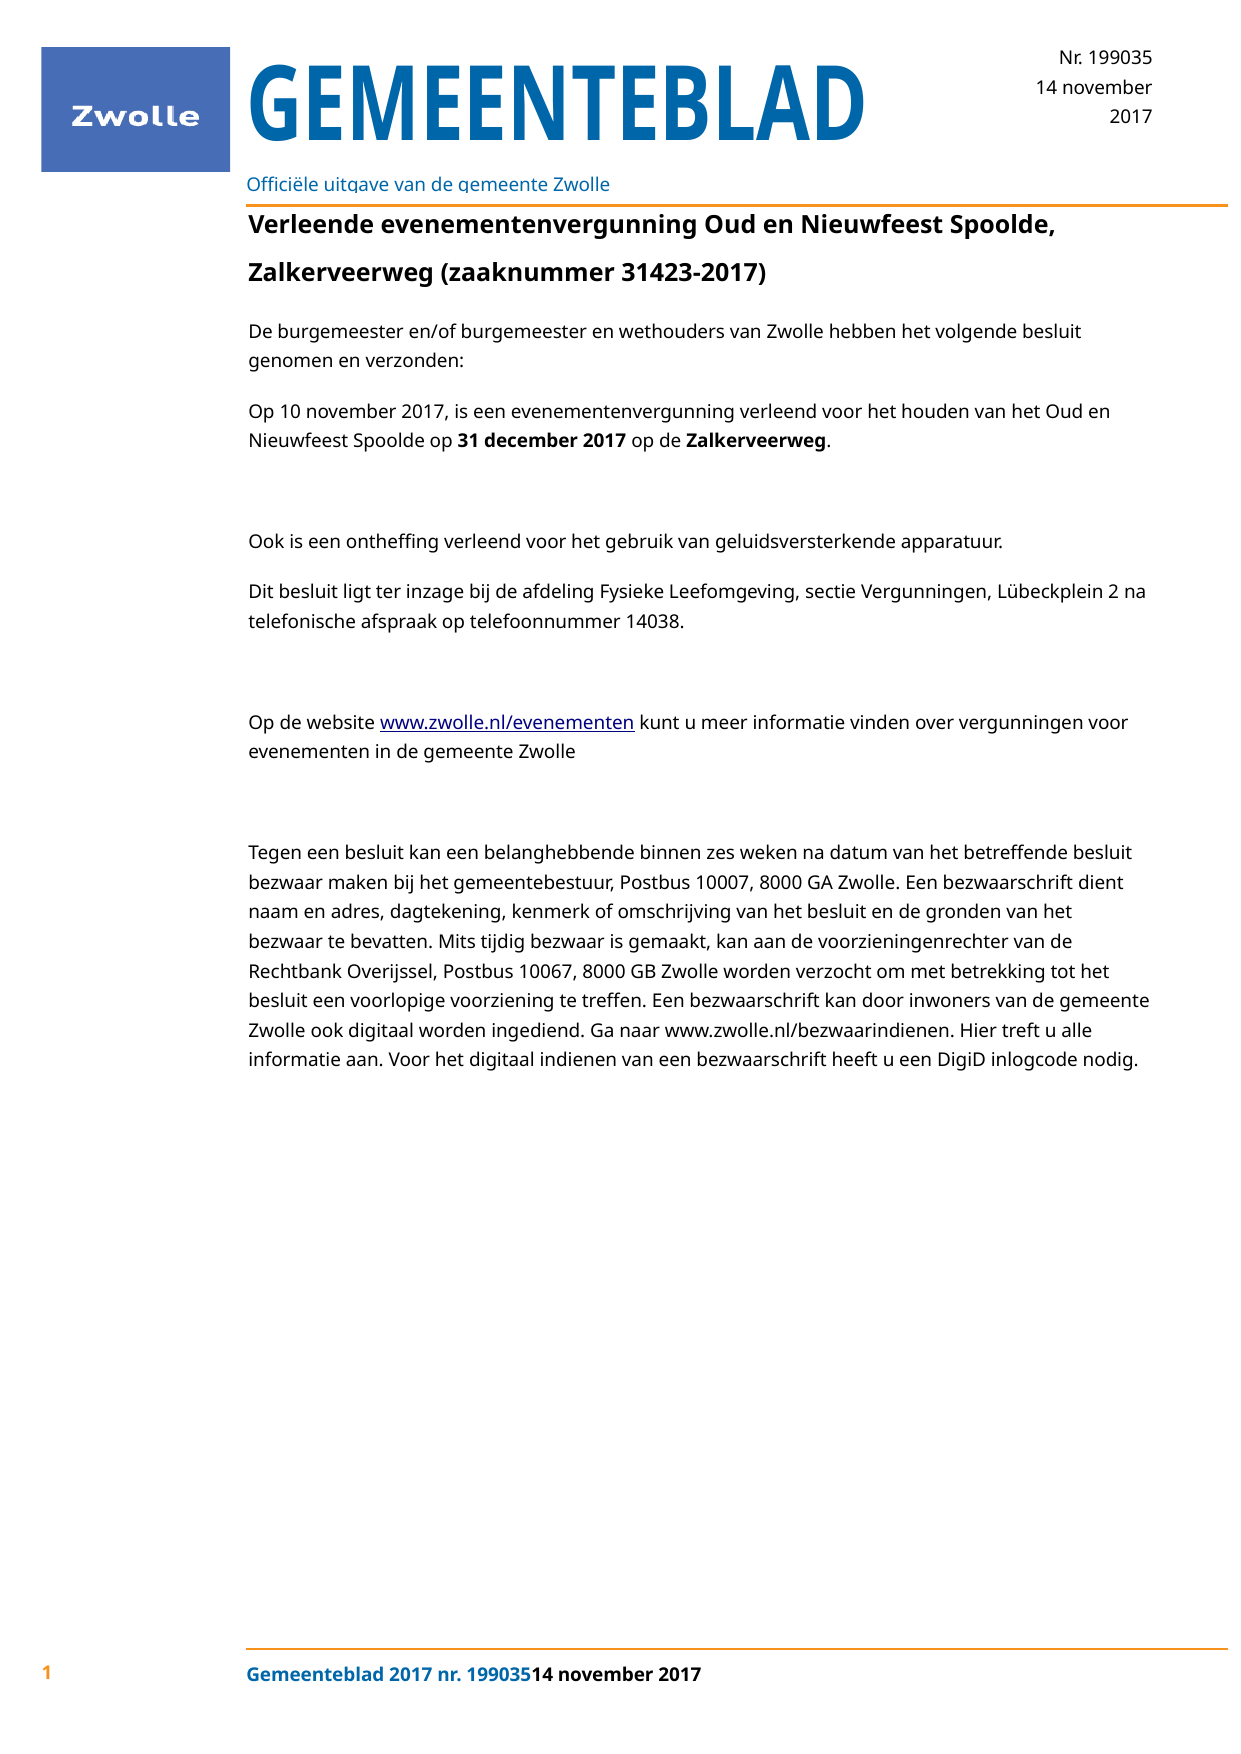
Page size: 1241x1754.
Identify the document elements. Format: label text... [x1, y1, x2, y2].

text Op 10 november 2017, is een evenementenvergunning verleend voor het houden van het Oud en Nieuwfeest Spoolde op 31 december 2017 op de Zalkerveerweg. [248, 398, 1152, 453]
text De burgemeester en/of burgemeester en wethouders van Zwolle hebben het volgende besluit genomen en verzonden: [248, 318, 1152, 373]
picture [41, 47, 231, 172]
text Verleende evenementenvergunning Oud en Nieuwfeest Spoolde, Zalkerveerweg (zaaknummer 31423-2017) [248, 207, 1152, 288]
text Op de website www.zwolle.nl/evenementen kunt u meer informatie vinden over vergunningen voor evenementen in de gemeente Zwolle [248, 709, 1152, 764]
text Tegen een besluit kan een belanghebbende binnen zes weken na datum van het betreffende besluit bezwaar maken bij het gemeentebestuur, Postbus 10007, 8000 GA Zwolle. Een bezwaarschrift dient naam en adres, dagtekening, kenmerk of omschrijving van het besluit en de gronden van het bezwaar te bevatten. Mits tijdig bezwaar is gemaakt, kan aan de voorzieningenrechter van de Rechtbank Overijssel, Postbus 10067, 8000 GB Zwolle worden verzocht om met betrekking tot het besluit een voorlopige voorziening te treffen. Een bezwaarschrift kan door inwoners van de gemeente Zwolle ook digitaal worden ingediend. Ga naar www.zwolle.nl/bezwaarindienen. Hier treft u alle informatie aan. Voor het digitaal indienen van een bezwaarschrift heeft u een DigiD inlogcode nodig. [248, 839, 1152, 1072]
text Dit besluit ligt ter inzage bij de afdeling Fysieke Leefomgeving, sectie Vergunningen, Lübeckplein 2 na telefonische afspraak op telefoonnummer 14038. [248, 579, 1152, 634]
text Ook is een ontheffing verleend voor het gebruik van geluidsversterkende apparatuur. [248, 528, 1152, 554]
